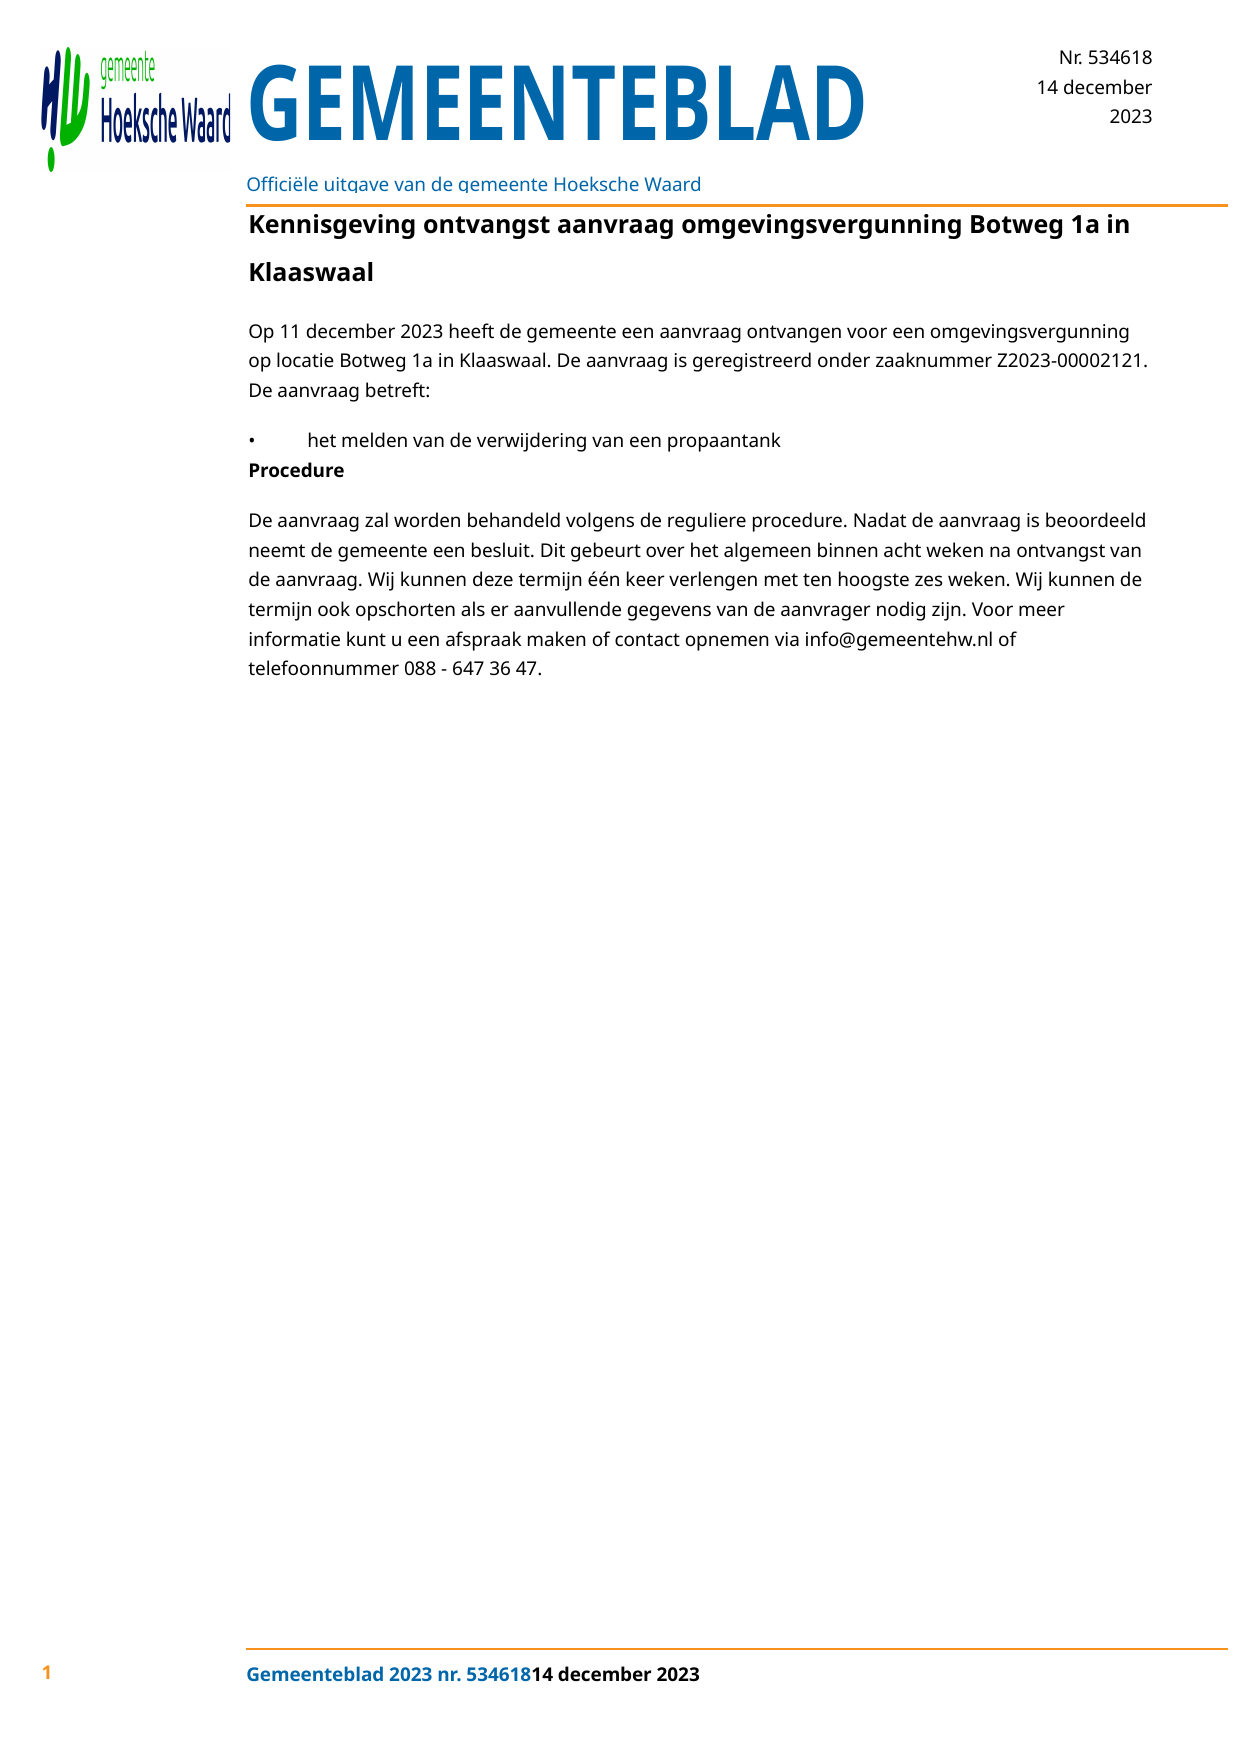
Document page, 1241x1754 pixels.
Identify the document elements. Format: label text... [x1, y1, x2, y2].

text Op 11 december 2023 heeft de gemeente een aanvraag ontvangen voor een omgevingsvergunning op locatie Botweg 1a in Klaaswaal. De aanvraag is geregistreerd onder zaaknummer Z2023-00002121. De aanvraag betreft: [248, 318, 1152, 403]
picture [41, 47, 231, 172]
text Kennisgeving ontvangst aanvraag omgevingsvergunning Botweg 1a in Klaaswaal [248, 207, 1152, 288]
text De aanvraag zal worden behandeld volgens de reguliere procedure. Nadat de aanvraag is beoordeeld neemt de gemeente een besluit. Dit gebeurt over het algemeen binnen acht weken na ontvangst van de aanvraag. Wij kunnen deze termijn één keer verlengen met ten hoogste zes weken. Wij kunnen de termijn ook opschorten als er aanvullende gegevens van de aanvrager nodig zijn. Voor meer informatie kunt u een afspraak maken of contact opnemen via info@gemeentehw.nl of telefoonnummer 088 - 647 36 47. [248, 507, 1152, 681]
list het melden van de verwijdering van een propaantank [248, 427, 1152, 453]
text Procedure [248, 457, 1152, 483]
